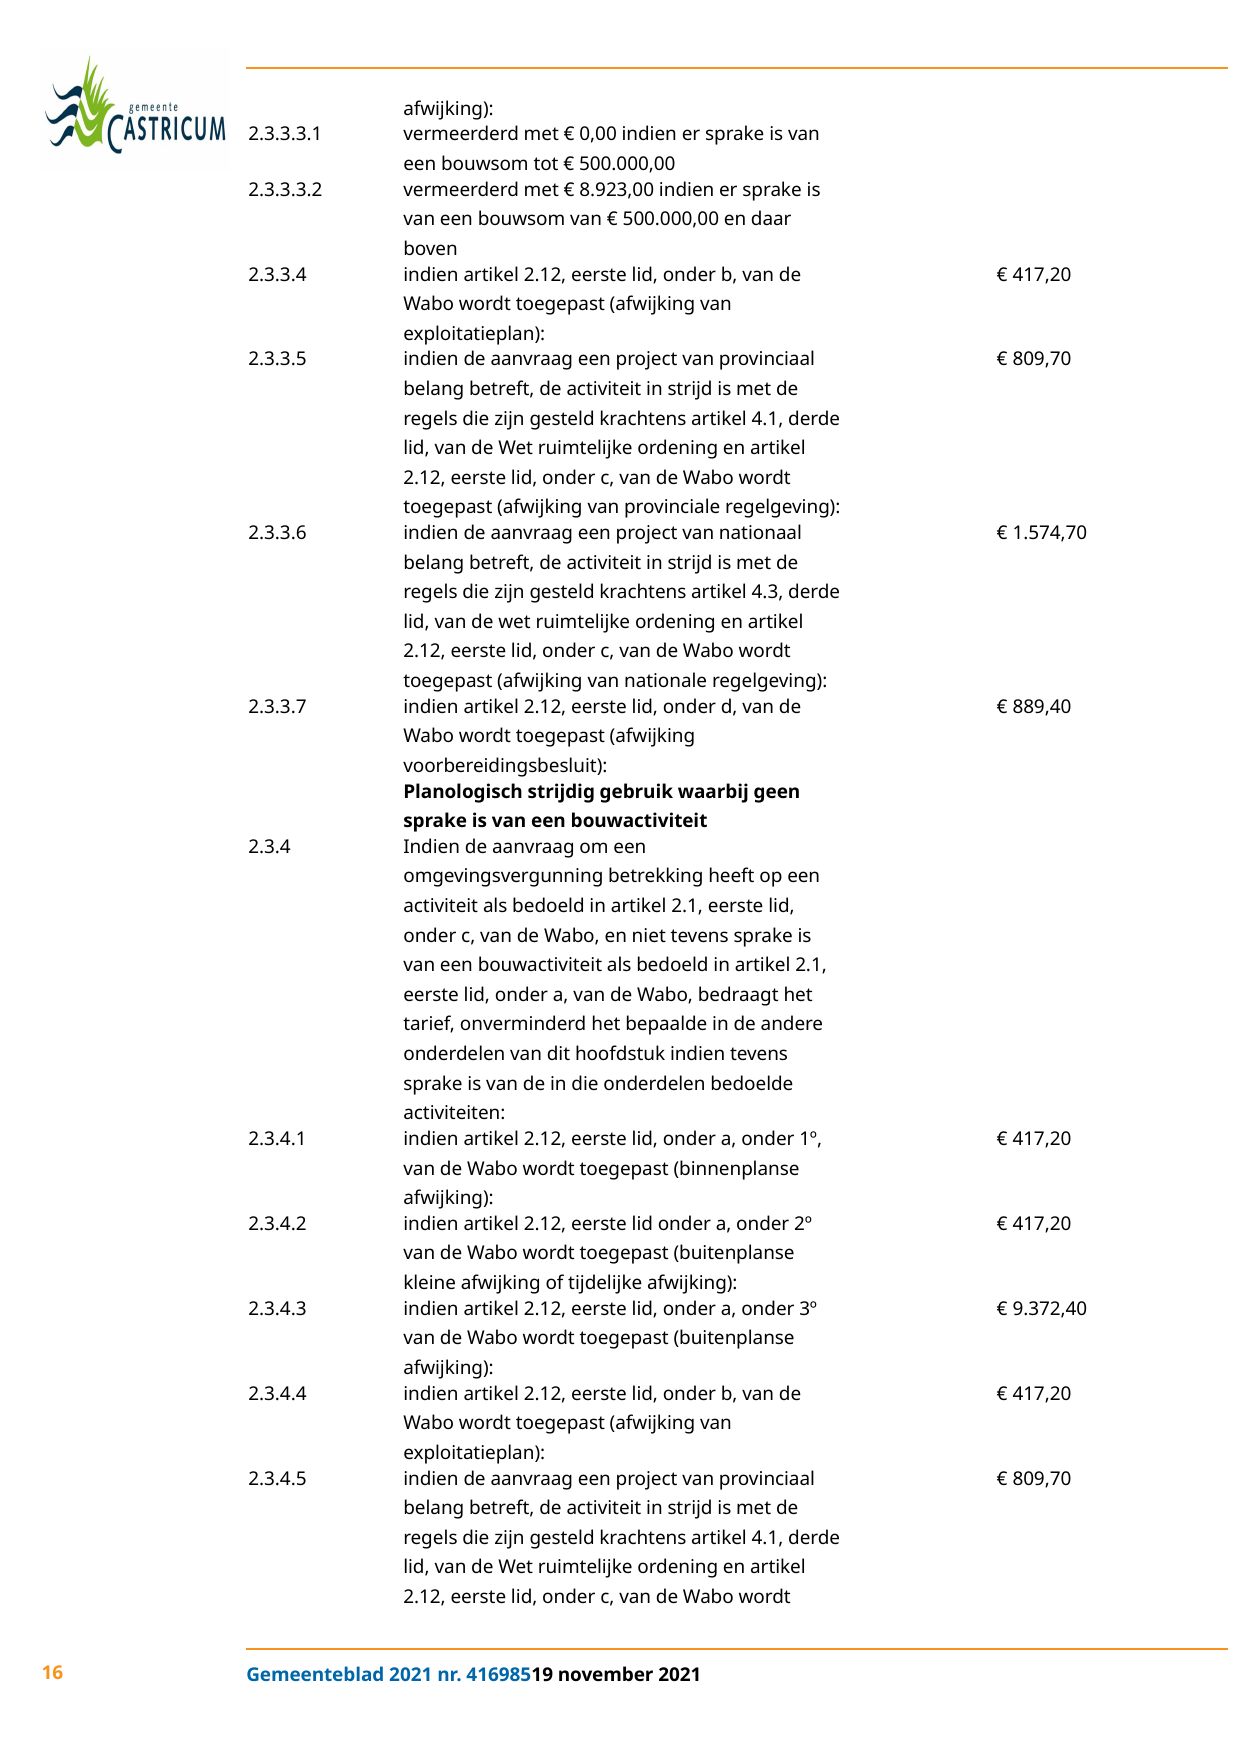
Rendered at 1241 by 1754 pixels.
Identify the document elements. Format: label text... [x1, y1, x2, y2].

table_cell € 809,70 [996, 346, 1152, 519]
table_cell indien artikel 2.12, eerste lid, onder b, van de Wabo wordt toegepast (afwijking van exploitatieplan): [403, 1380, 841, 1465]
table_cell vermeerderd met € 0,00 indien er sprake is van een bouwsom tot € 500.000,00 [403, 121, 841, 176]
table_cell indien de aanvraag een project van provinciaal belang betreft, de activiteit in strijd is met de regels die zijn gesteld krachtens artikel 4.1, derde lid, van de Wet ruimtelijke ordening en artikel 2.12, eerste lid, onder c, van de Wabo wordt toegepast (afwijking van provinciale regelgeving): [403, 346, 841, 519]
table_cell 2.3.4.5 [248, 1465, 403, 1609]
table_cell € 417,20 [996, 1210, 1152, 1295]
table_cell [996, 95, 1152, 121]
table_cell [841, 176, 996, 261]
table_cell indien artikel 2.12, eerste lid, onder a, onder 3º van de Wabo wordt toegepast (buitenplanse afwijking): [403, 1295, 841, 1380]
table_cell 2.3.4.3 [248, 1295, 403, 1380]
table_cell afwijking): [403, 95, 841, 121]
table_cell € 9.372,40 [996, 1295, 1152, 1380]
table_cell indien de aanvraag een project van provinciaal belang betreft, de activiteit in strijd is met de regels die zijn gesteld krachtens artikel 4.1, derde lid, van de Wet ruimtelijke ordening en artikel 2.12, eerste lid, onder c, van de Wabo wordt [403, 1465, 841, 1609]
table_cell [248, 778, 403, 833]
table_cell 2.3.3.3.2 [248, 176, 403, 261]
table_cell [841, 833, 996, 1125]
table_cell 2.3.4.1 [248, 1125, 403, 1210]
table_cell [841, 1465, 996, 1609]
table_cell vermeerderd met € 8.923,00 indien er sprake is van een bouwsom van € 500.000,00 en daar boven [403, 176, 841, 261]
table_cell [996, 778, 1152, 833]
table_cell indien artikel 2.12, eerste lid onder a, onder 2º van de Wabo wordt toegepast (buitenplanse kleine afwijking of tijdelijke afwijking): [403, 1210, 841, 1295]
table_cell 2.3.3.6 [248, 519, 403, 693]
table_cell Indien de aanvraag om een omgevingsvergunning betrekking heeft op een activiteit als bedoeld in artikel 2.1, eerste lid, onder c, van de Wabo, en niet tevens sprake is van een bouwactiviteit als bedoeld in artikel 2.1, eerste lid, onder a, van de Wabo, bedraagt het tarief, onverminderd het bepaalde in de andere onderdelen van dit hoofdstuk indien tevens sprake is van de in die onderdelen bedoelde activiteiten: [403, 833, 841, 1125]
table_cell [996, 833, 1152, 1125]
table_cell [841, 121, 996, 176]
table_cell [996, 121, 1152, 176]
table_cell indien de aanvraag een project van nationaal belang betreft, de activiteit in strijd is met de regels die zijn gesteld krachtens artikel 4.3, derde lid, van de wet ruimtelijke ordening en artikel 2.12, eerste lid, onder c, van de Wabo wordt toegepast (afwijking van nationale regelgeving): [403, 519, 841, 693]
table_cell [841, 693, 996, 778]
table_cell € 889,40 [996, 693, 1152, 778]
table_cell [841, 1295, 996, 1380]
table_cell € 417,20 [996, 261, 1152, 346]
table_cell 2.3.4 [248, 833, 403, 1125]
table_cell 2.3.4.4 [248, 1380, 403, 1465]
table_cell [248, 95, 403, 121]
table_cell [841, 519, 996, 693]
table_cell [841, 95, 996, 121]
table_cell [841, 778, 996, 833]
table_cell [996, 176, 1152, 261]
table_cell 2.3.4.2 [248, 1210, 403, 1295]
table_cell indien artikel 2.12, eerste lid, onder a, onder 1º, van de Wabo wordt toegepast (binnenplanse afwijking): [403, 1125, 841, 1210]
table_cell [841, 1380, 996, 1465]
table_cell € 417,20 [996, 1380, 1152, 1465]
table_cell 2.3.3.4 [248, 261, 403, 346]
table_cell [841, 346, 996, 519]
table_cell € 417,20 [996, 1125, 1152, 1210]
table_cell Planologisch strijdig gebruik waarbij geen sprake is van een bouwactiviteit [403, 778, 841, 833]
table_cell 2.3.3.5 [248, 346, 403, 519]
picture [41, 47, 231, 172]
table_cell € 1.574,70 [996, 519, 1152, 693]
table_cell 2.3.3.3.1 [248, 121, 403, 176]
table_cell € 809,70 [996, 1465, 1152, 1609]
table_cell [841, 1210, 996, 1295]
table_cell indien artikel 2.12, eerste lid, onder b, van de Wabo wordt toegepast (afwijking van exploitatieplan): [403, 261, 841, 346]
table_cell 2.3.3.7 [248, 693, 403, 778]
table_cell [841, 261, 996, 346]
table_cell [841, 1125, 996, 1210]
table_cell indien artikel 2.12, eerste lid, onder d, van de Wabo wordt toegepast (afwijking voorbereidingsbesluit): [403, 693, 841, 778]
